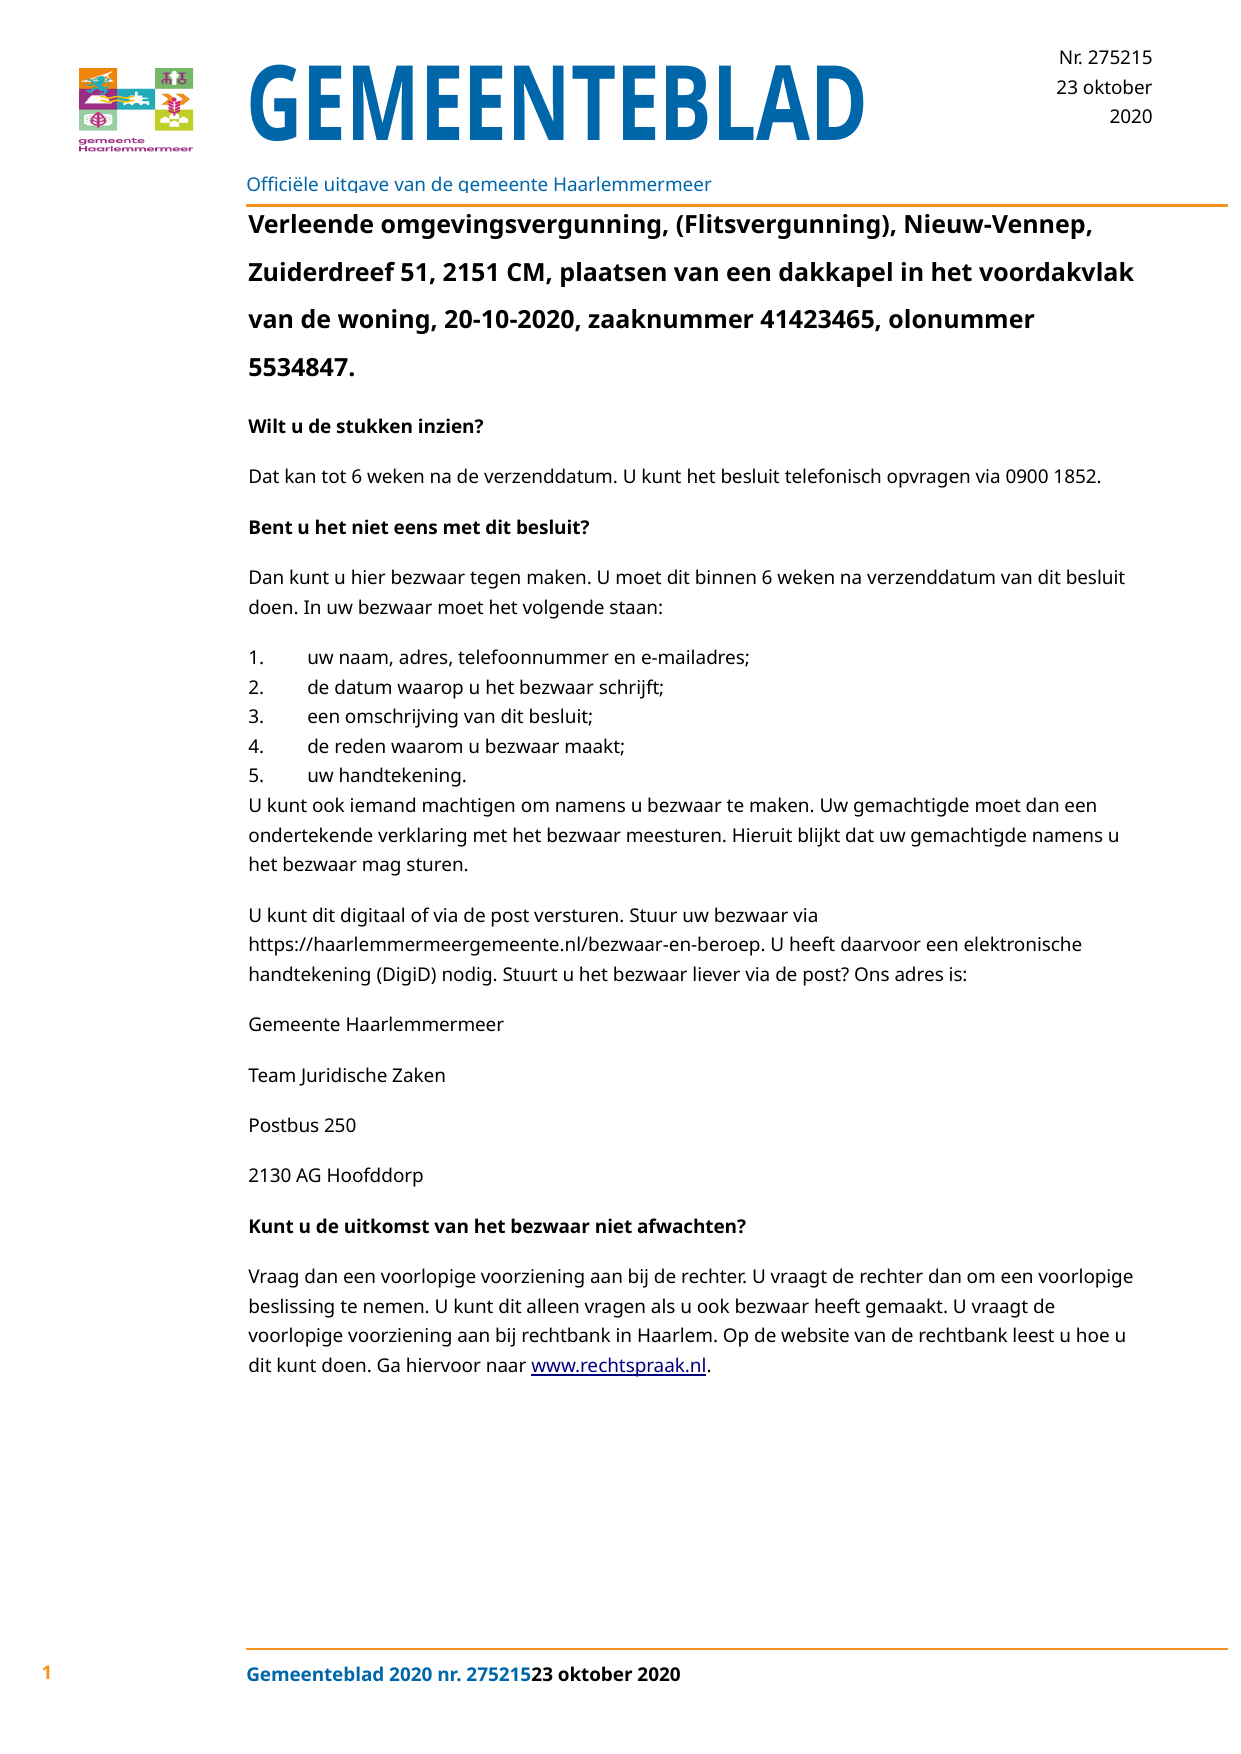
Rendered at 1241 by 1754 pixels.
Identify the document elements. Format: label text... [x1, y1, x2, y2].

list de datum waarop u het bezwaar schrijft; [248, 674, 1152, 700]
text Gemeente Haarlemmermeer [248, 1011, 1152, 1037]
text Dat kan tot 6 weken na de verzenddatum. U kunt het besluit telefonisch opvragen via 0900 1852. [248, 463, 1152, 489]
list de reden waarom u bezwaar maakt; [248, 733, 1152, 759]
text Wilt u de stukken inzien? [248, 413, 1152, 439]
list uw handtekening. [248, 763, 1152, 788]
text Postbus 250 [248, 1112, 1152, 1138]
text Dan kunt u hier bezwaar tegen maken. U moet dit binnen 6 weken na verzenddatum van dit besluit doen. In uw bezwaar moet het volgende staan: [248, 564, 1152, 620]
text Vraag dan een voorlopige voorziening aan bij de rechter. U vraagt de rechter dan om een voorlopige beslissing te nemen. U kunt dit alleen vragen als u ook bezwaar heeft gemaakt. U vraagt de voorlopige voorziening aan bij rechtbank in Haarlem. Op de website van de rechtbank leest u hoe u dit kunt doen. Ga hiervoor naar www.rechtspraak.nl. [248, 1263, 1152, 1378]
text U kunt dit digitaal of via de post versturen. Stuur uw bezwaar via https://haarlemmermeergemeente.nl/bezwaar-en-beroep. U heeft daarvoor een elektronische handtekening (DigiD) nodig. Stuurt u het bezwaar liever via de post? Ons adres is: [248, 902, 1152, 987]
text Kunt u de uitkomst van het bezwaar niet afwachten? [248, 1213, 1152, 1239]
text Verleende omgevingsvergunning, (Flitsvergunning), Nieuw-Vennep, Zuiderdreef 51, 2151 CM, plaatsen van een dakkapel in het voordakvlak van de woning, 20-10-2020, zaaknummer 41423465, olonummer 5534847. [248, 207, 1152, 384]
list een omschrijving van dit besluit; [248, 703, 1152, 729]
list uw naam, adres, telefoonnummer en e-mailadres; [248, 644, 1152, 670]
text U kunt ook iemand machtigen om namens u bezwaar te maken. Uw gemachtigde moet dan een ondertekende verklaring met het bezwaar meesturen. Hieruit blijkt dat uw gemachtigde namens u het bezwaar mag sturen. [248, 792, 1152, 877]
text Bent u het niet eens met dit besluit? [248, 514, 1152, 540]
text 2130 AG Hoofddorp [248, 1163, 1152, 1188]
picture [41, 47, 231, 172]
text Team Juridische Zaken [248, 1062, 1152, 1088]
